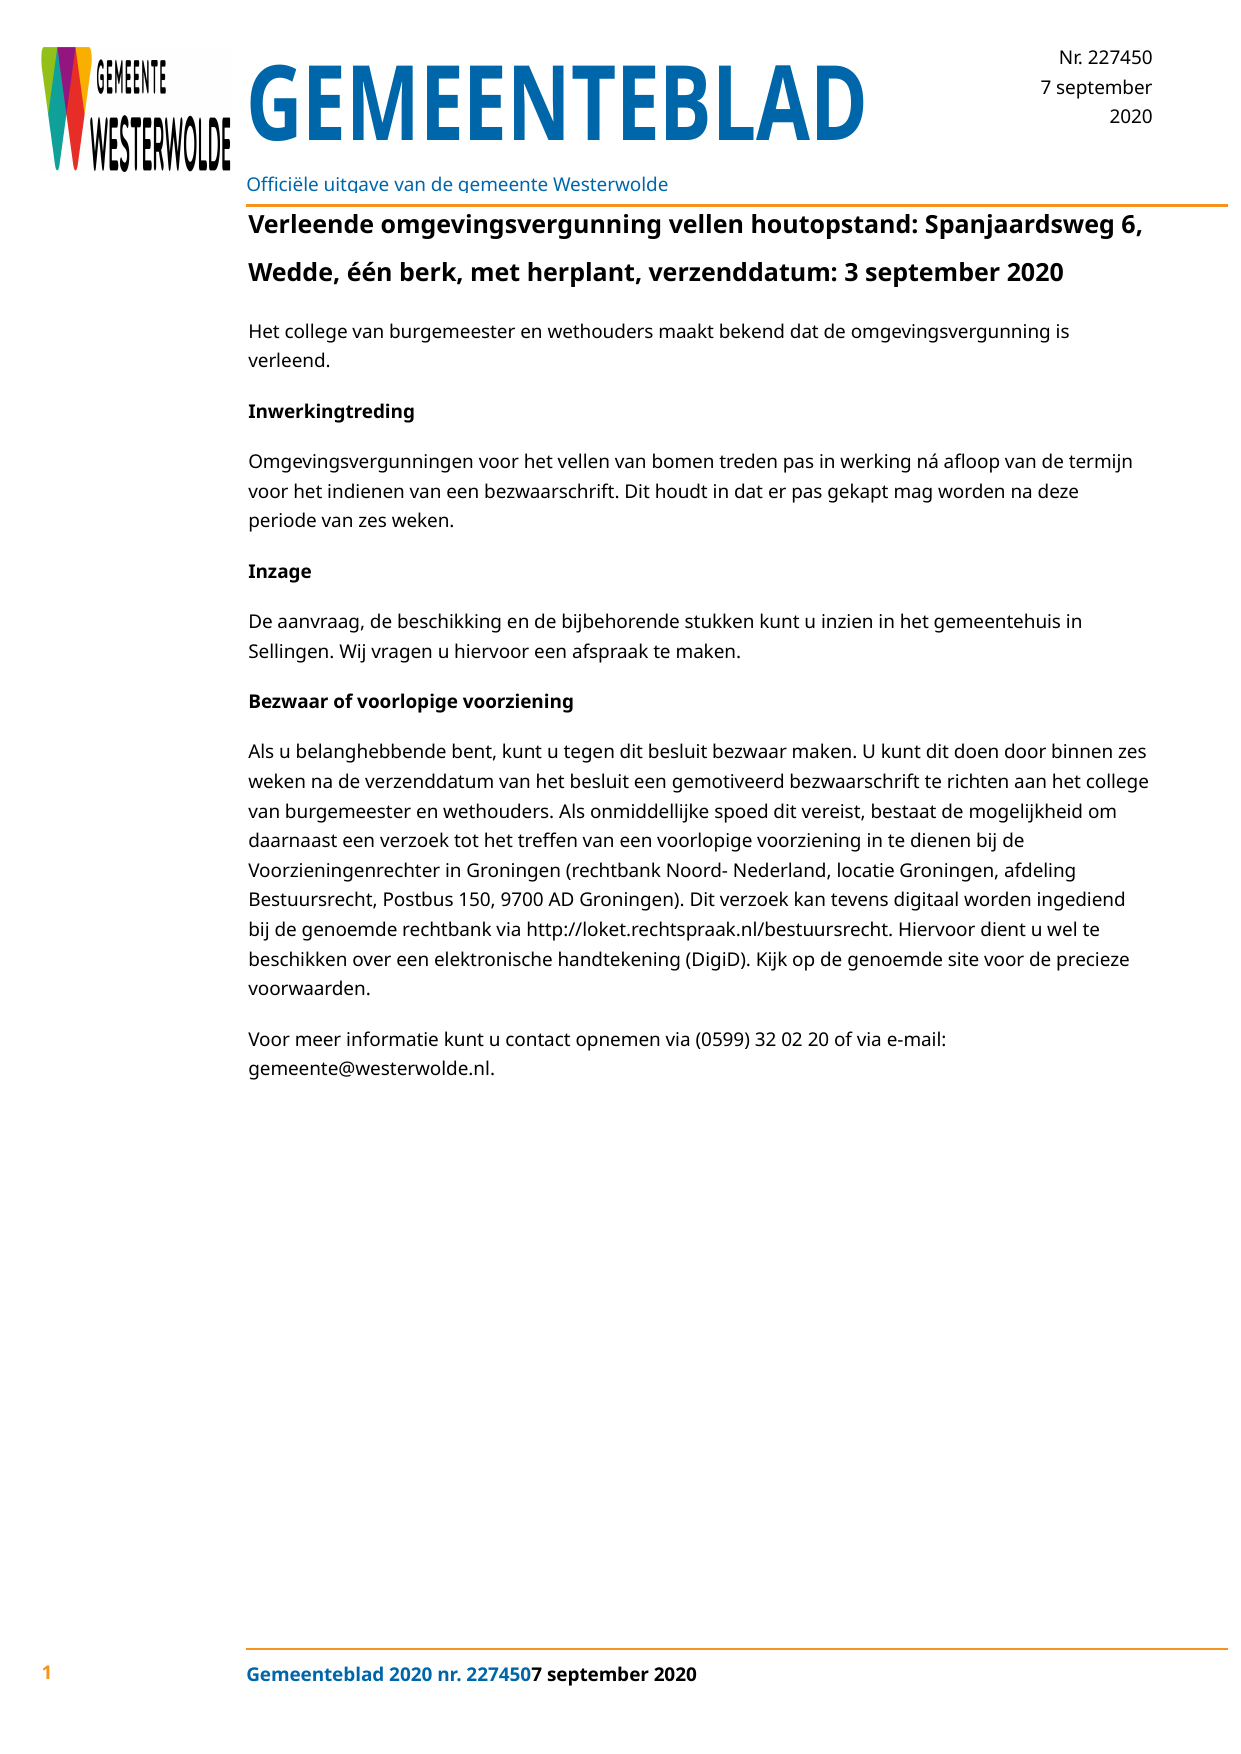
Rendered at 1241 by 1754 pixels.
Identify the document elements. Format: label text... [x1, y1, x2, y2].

text Inzage [248, 558, 1152, 584]
text De aanvraag, de beschikking en de bijbehorende stukken kunt u inzien in het gemeentehuis in Sellingen. Wij vragen u hiervoor een afspraak te maken. [248, 608, 1152, 664]
text Voor meer informatie kunt u contact opnemen via (0599) 32 02 20 of via e-mail: gemeente@westerwolde.nl. [248, 1026, 1152, 1081]
text Het college van burgemeester en wethouders maakt bekend dat de omgevingsvergunning is verleend. [248, 318, 1152, 373]
text Bezwaar of voorlopige voorziening [248, 688, 1152, 714]
text Omgevingsvergunningen voor het vellen van bomen treden pas in werking ná afloop van de termijn voor het indienen van een bezwaarschrift. Dit houdt in dat er pas gekapt mag worden na deze periode van zes weken. [248, 448, 1152, 533]
picture [41, 47, 231, 172]
text Als u belanghebbende bent, kunt u tegen dit besluit bezwaar maken. U kunt dit doen door binnen zes weken na de verzenddatum van het besluit een gemotiveerd bezwaarschrift te richten aan het college van burgemeester en wethouders. Als onmiddellijke spoed dit vereist, bestaat de mogelijkheid om daarnaast een verzoek tot het treffen van een voorlopige voorziening in te dienen bij de Voorzieningenrechter in Groningen (rechtbank Noord- Nederland, locatie Groningen, afdeling Bestuursrecht, Postbus 150, 9700 AD Groningen). Dit verzoek kan tevens digitaal worden ingediend bij de genoemde rechtbank via http://loket.rechtspraak.nl/bestuursrecht. Hiervoor dient u wel te beschikken over een elektronische handtekening (DigiD). Kijk op de genoemde site voor de precieze voorwaarden. [248, 739, 1152, 1001]
text Verleende omgevingsvergunning vellen houtopstand: Spanjaardsweg 6, Wedde, één berk, met herplant, verzenddatum: 3 september 2020 [248, 207, 1152, 288]
text Inwerkingtreding [248, 398, 1152, 424]
